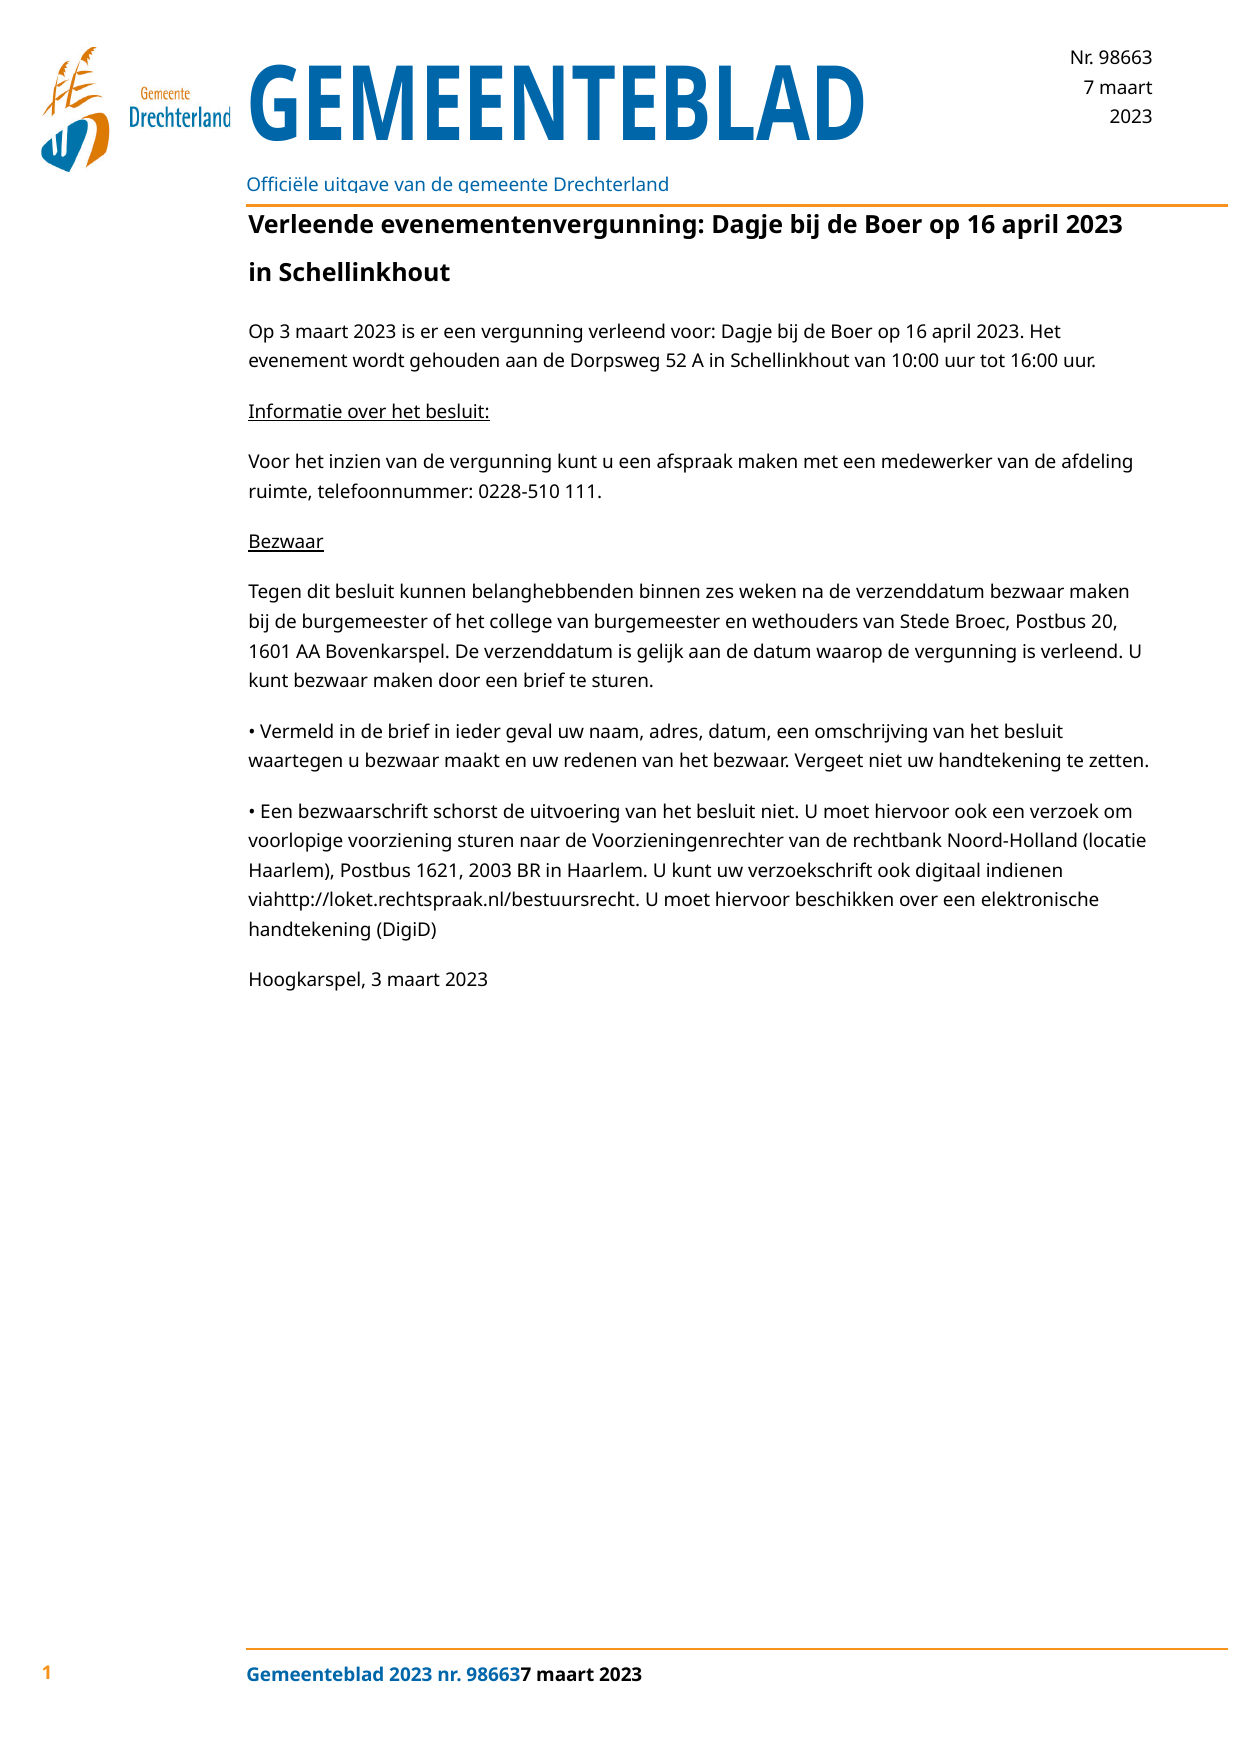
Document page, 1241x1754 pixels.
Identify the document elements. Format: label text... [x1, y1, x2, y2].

text Verleende evenementenvergunning: Dagje bij de Boer op 16 april 2023 in Schellinkhout [248, 207, 1152, 288]
text Voor het inzien van de vergunning kunt u een afspraak maken met een medewerker van de afdeling ruimte, telefoonnummer: 0228-510 111. [248, 448, 1152, 504]
text Hoogkarspel, 3 maart 2023 [248, 967, 1152, 992]
text • Een bezwaarschrift schorst de uitvoering van het besluit niet. U moet hiervoor ook een verzoek om voorlopige voorziening sturen naar de Voorzieningenrechter van de rechtbank Noord-Holland (locatie Haarlem), Postbus 1621, 2003 BR in Haarlem. U kunt uw verzoekschrift ook digitaal indienen viahttp://loket.rechtspraak.nl/bestuursrecht. U moet hiervoor beschikken over een elektronische handtekening (DigiD) [248, 798, 1152, 942]
picture [41, 158, 64, 172]
text Bezwaar [248, 528, 1152, 554]
text Informatie over het besluit: [248, 398, 1152, 424]
picture [226, 115, 231, 124]
text Tegen dit besluit kunnen belanghebbenden binnen zes weken na de verzenddatum bezwaar maken bij de burgemeester of het college van burgemeester en wethouders van Stede Broec, Postbus 20, 1601 AA Bovenkarspel. De verzenddatum is gelijk aan de datum waarop de vergunning is verleend. U kunt bezwaar maken door een brief te sturen. [248, 579, 1152, 693]
picture [41, 47, 231, 172]
text Op 3 maart 2023 is er een vergunning verleend voor: Dagje bij de Boer op 16 april 2023. Het evenement wordt gehouden aan de Dorpsweg 52 A in Schellinkhout van 10:00 uur tot 16:00 uur. [248, 318, 1152, 373]
text • Vermeld in de brief in ieder geval uw naam, adres, datum, een omschrijving van het besluit waartegen u bezwaar maakt en uw redenen van het bezwaar. Vergeet niet uw handtekening te zetten. [248, 718, 1152, 773]
